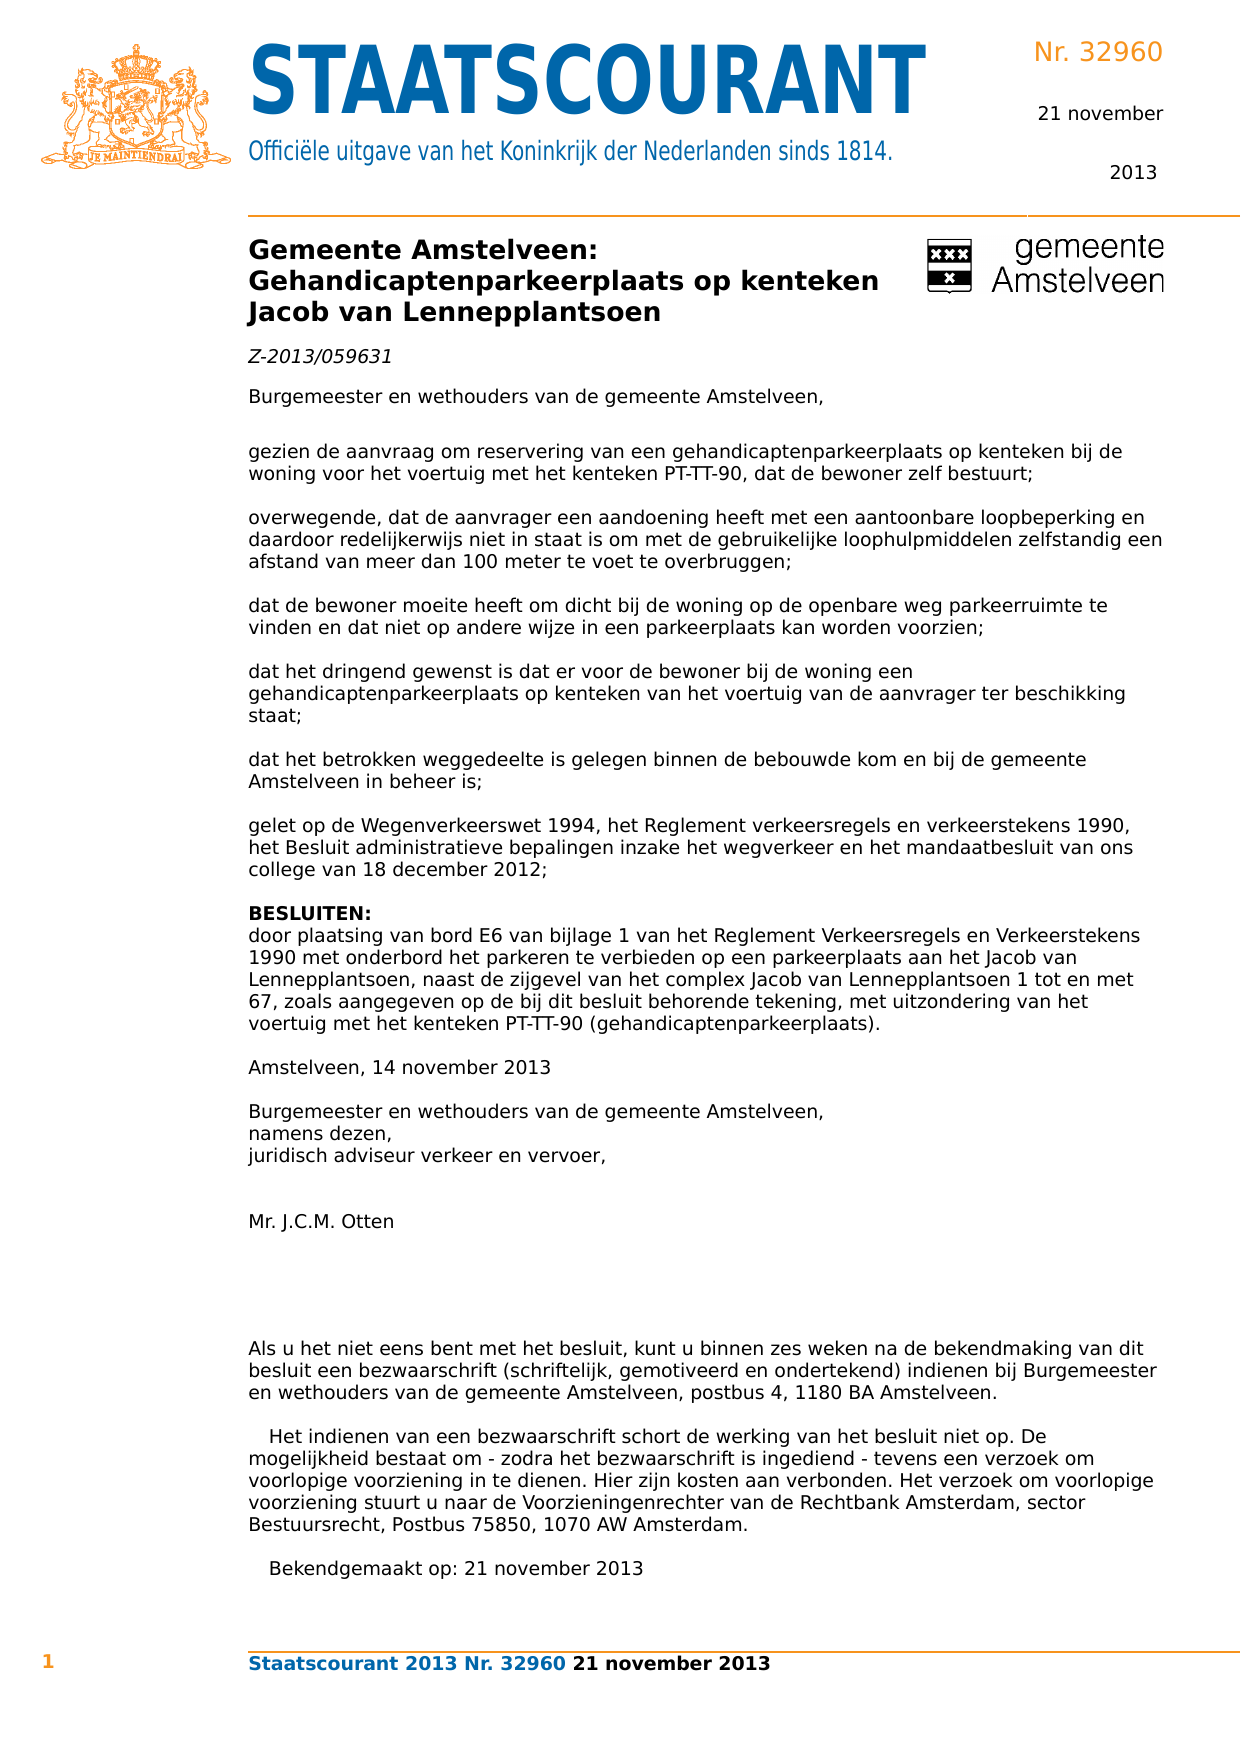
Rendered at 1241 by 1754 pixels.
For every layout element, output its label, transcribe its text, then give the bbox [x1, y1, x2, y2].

picture [41, 44, 231, 169]
text juridisch adviseur verkeer en vervoer, [248, 1144, 1163, 1167]
text Mr. J.C.M. Otten [248, 1211, 1163, 1232]
text Bekendgemaakt op: 21 november 2013 [248, 1558, 1163, 1580]
text dat de bewoner moeite heeft om dicht bij de woning op de openbare weg parkeerruimte te vinden en dat niet op andere wijze in een parkeerplaats kan worden voorzien; [248, 595, 1163, 639]
text BESLUITEN: [248, 903, 1163, 925]
text door plaatsing van bord E6 van bijlage 1 van het Reglement Verkeersregels en Verkeerstekens 1990 met onderbord het parkeren te verbieden op een parkeerplaats aan het Jacob van Lennepplantsoen, naast de zijgevel van het complex Jacob van Lennepplantsoen 1 tot en met 67, zoals aangegeven op de bij dit besluit behorende tekening, met uitzondering van het voertuig met het kenteken PT-TT-90 (gehandicaptenparkeerplaats). [248, 925, 1163, 1035]
text Amstelveen, 14 november 2013 [248, 1057, 1163, 1079]
text overwegende, dat de aanvrager een aandoening heeft met een aantoonbare loopbeperking en daardoor redelijkerwijs niet in staat is om met de gebruikelijke loophulpmiddelen zelfstandig een afstand van meer dan 100 meter te voet te overbruggen; [248, 507, 1163, 573]
text dat het dringend gewenst is dat er voor de bewoner bij de woning een gehandicaptenparkeerplaats op kenteken van het voertuig van de aanvrager ter beschikking staat; [248, 661, 1163, 727]
picture [927, 235, 1164, 294]
text Het indienen van een bezwaarschrift schort de werking van het besluit niet op. De mogelijkheid bestaat om - zodra het bezwaarschrift is ingediend - tevens een verzoek om voorlopige voorziening in te dienen. Hier zijn kosten aan verbonden. Het verzoek om voorlopige voorziening stuurt u naar de Voorzieningenrechter van de Rechtbank Amsterdam, sector Bestuursrecht, Postbus 75850, 1070 AW Amsterdam. [248, 1426, 1163, 1536]
text dat het betrokken weggedeelte is gelegen binnen de bebouwde kom en bij de gemeente Amstelveen in beheer is; [248, 749, 1163, 793]
text namens dezen, [248, 1123, 1163, 1144]
text gezien de aanvraag om reservering van een gehandicaptenparkeerplaats op kenteken bij de woning voor het voertuig met het kenteken PT-TT-90, dat de bewoner zelf bestuurt; [248, 441, 1163, 485]
text Als u het niet eens bent met het besluit, kunt u binnen zes weken na de bekendmaking van dit besluit een bezwaarschrift (schriftelijk, gemotiveerd en ondertekend) indienen bij Burgemeester en wethouders van de gemeente Amstelveen, postbus 4, 1180 BA Amstelveen. [248, 1338, 1163, 1404]
text gelet op de Wegenverkeerswet 1994, het Reglement verkeersregels en verkeerstekens 1990, het Besluit administratieve bepalingen inzake het wegverkeer en het mandaatbesluit van ons college van 18 december 2012; [248, 815, 1163, 881]
subtitle Gemeente Amstelveen: Gehandicaptenparkeerplaats op kenteken Jacob van Lennepplantsoen [248, 235, 1163, 328]
text Burgemeester en wethouders van de gemeente Amstelveen, [248, 386, 1163, 407]
text Z-2013/059631 [248, 346, 1163, 368]
text Burgemeester en wethouders van de gemeente Amstelveen, [248, 1101, 1163, 1123]
